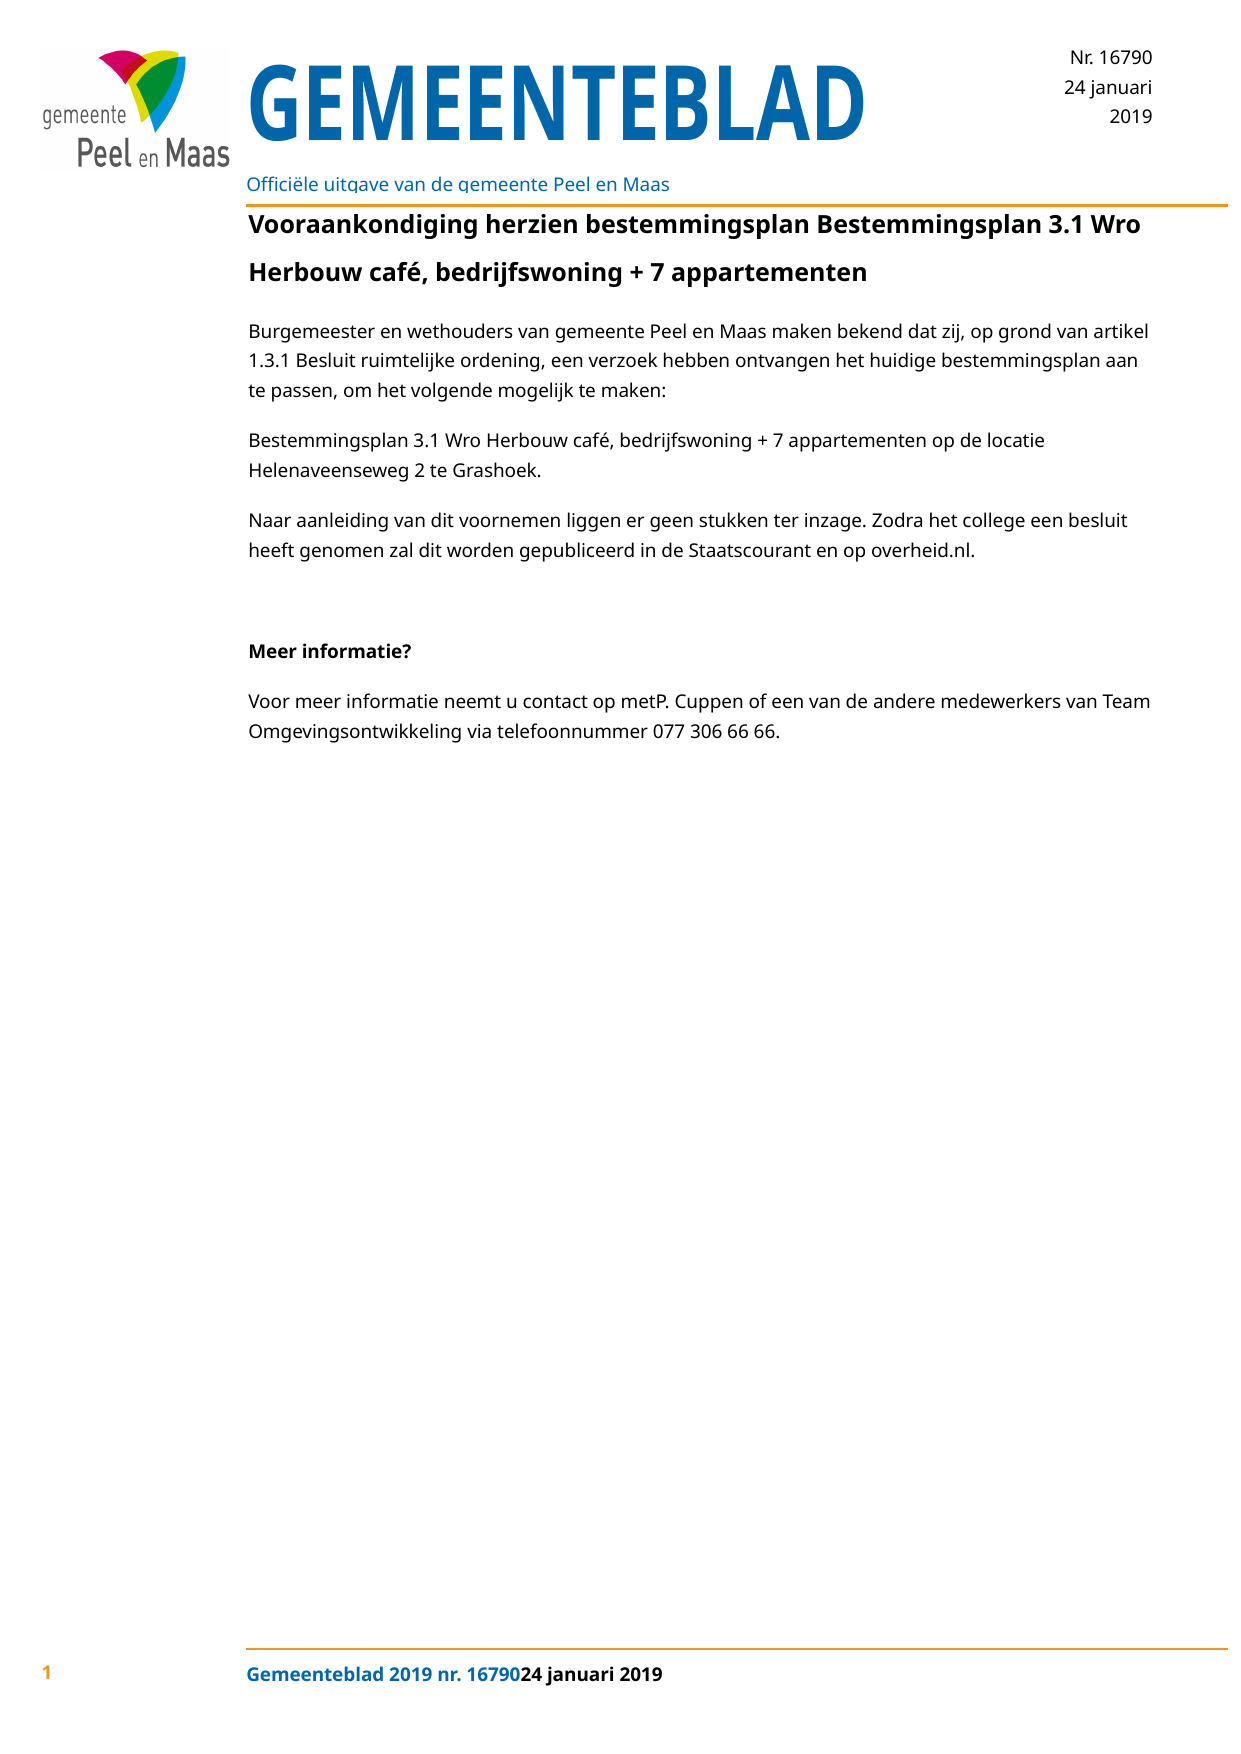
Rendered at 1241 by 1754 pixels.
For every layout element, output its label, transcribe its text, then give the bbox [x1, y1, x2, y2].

text Vooraankondiging herzien bestemmingsplan Bestemmingsplan 3.1 Wro Herbouw café, bedrijfswoning + 7 appartementen [248, 207, 1152, 288]
text Bestemmingsplan 3.1 Wro Herbouw café, bedrijfswoning + 7 appartementen op de locatie Helenaveenseweg 2 te Grashoek. [248, 427, 1152, 483]
text Voor meer informatie neemt u contact op metP. Cuppen of een van de andere medewerkers van Team Omgevingsontwikkeling via telefoonnummer 077 306 66 66. [248, 688, 1152, 744]
text Meer informatie? [248, 638, 1152, 664]
picture [41, 47, 231, 172]
text Naar aanleiding van dit voornemen liggen er geen stukken ter inzage. Zodra het college een besluit heeft genomen zal dit worden gepubliceerd in de Staatscourant en op overheid.nl. [248, 507, 1152, 563]
text Burgemeester en wethouders van gemeente Peel en Maas maken bekend dat zij, op grond van artikel 1.3.1 Besluit ruimtelijke ordening, een verzoek hebben ontvangen het huidige bestemmingsplan aan te passen, om het volgende mogelijk te maken: [248, 318, 1152, 403]
